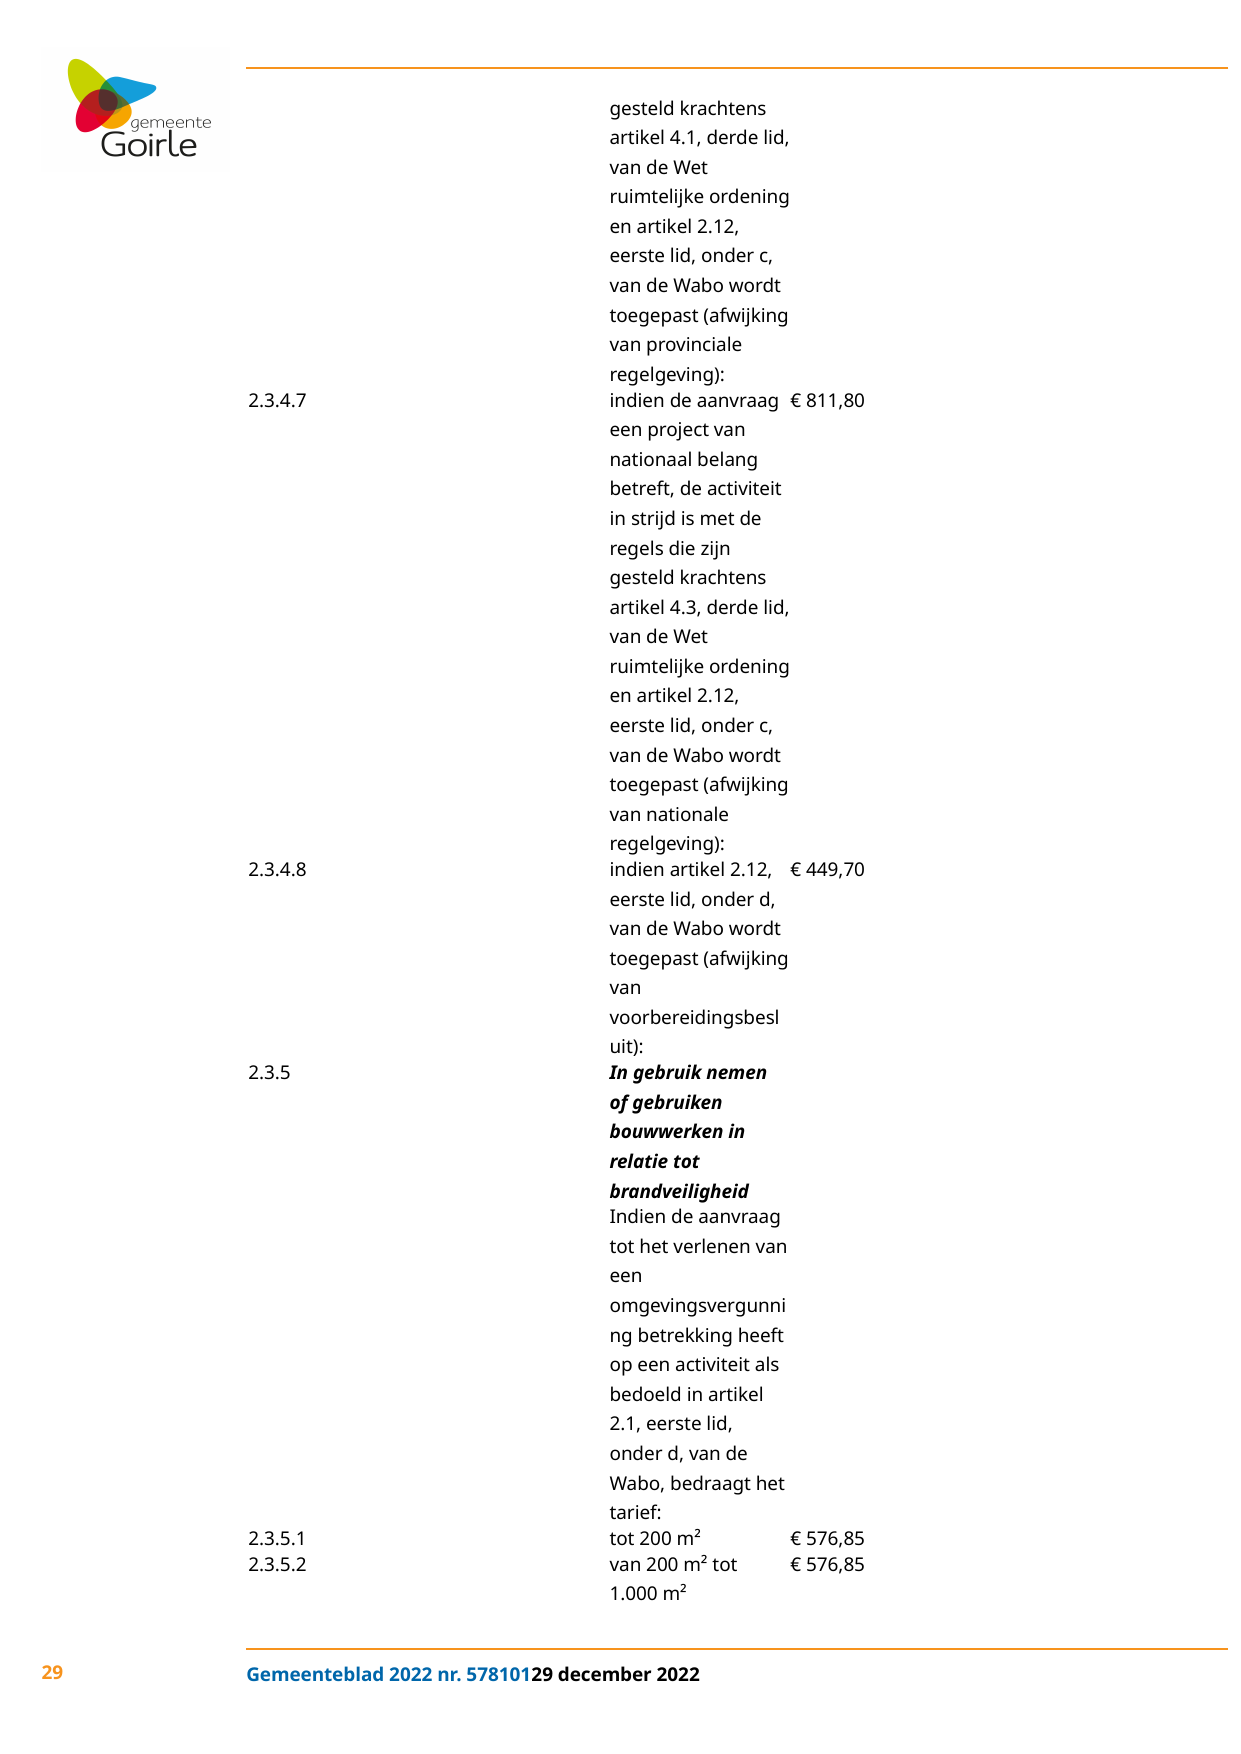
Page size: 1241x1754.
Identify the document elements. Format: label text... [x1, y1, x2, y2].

table_cell € 576,85 [790, 1525, 1152, 1551]
table_cell 2.3.5.1 [248, 1525, 609, 1551]
table_cell 2.3.4.8 [248, 856, 609, 1059]
table_cell indien de aanvraag een project van nationaal belang betreft, de activiteit in strijd is met de regels die zijn gesteld krachtens artikel 4.3, derde lid, van de Wet ruimtelijke ordening en artikel 2.12, eerste lid, onder c, van de Wabo wordt toegepast (afwijking van nationale regelgeving): [609, 387, 790, 856]
table_cell [790, 95, 1152, 387]
table_cell 2.3.5.2 [248, 1551, 609, 1606]
table_cell € 576,85 [790, 1551, 1152, 1606]
table_cell tot 200 m² [609, 1525, 790, 1551]
table_cell [790, 1204, 1152, 1525]
table_cell [790, 1060, 1152, 1203]
table_cell 2.3.4.7 [248, 387, 609, 856]
table_cell gesteld krachtens artikel 4.1, derde lid, van de Wet ruimtelijke ordening en artikel 2.12, eerste lid, onder c, van de Wabo wordt toegepast (afwijking van provinciale regelgeving): [609, 95, 790, 387]
table_cell € 449,70 [790, 856, 1152, 1059]
table_cell In gebruik nemen of gebruiken bouwwerken in relatie tot brandveiligheid [609, 1060, 790, 1203]
table_cell 2.3.5 [248, 1060, 609, 1203]
picture [41, 47, 231, 172]
table_cell [248, 95, 609, 387]
table_cell [248, 1204, 609, 1525]
table_cell van 200 m² tot 1.000 m² [609, 1551, 790, 1606]
table_cell Indien de aanvraag tot het verlenen van een omgevingsvergunning betrekking heeft op een activiteit als bedoeld in artikel 2.1, eerste lid, onder d, van de Wabo, bedraagt het tarief: [609, 1204, 790, 1525]
table_cell € 811,80 [790, 387, 1152, 856]
table_cell indien artikel 2.12, eerste lid, onder d, van de Wabo wordt toegepast (afwijking van voorbereidingsbesluit): [609, 856, 790, 1059]
